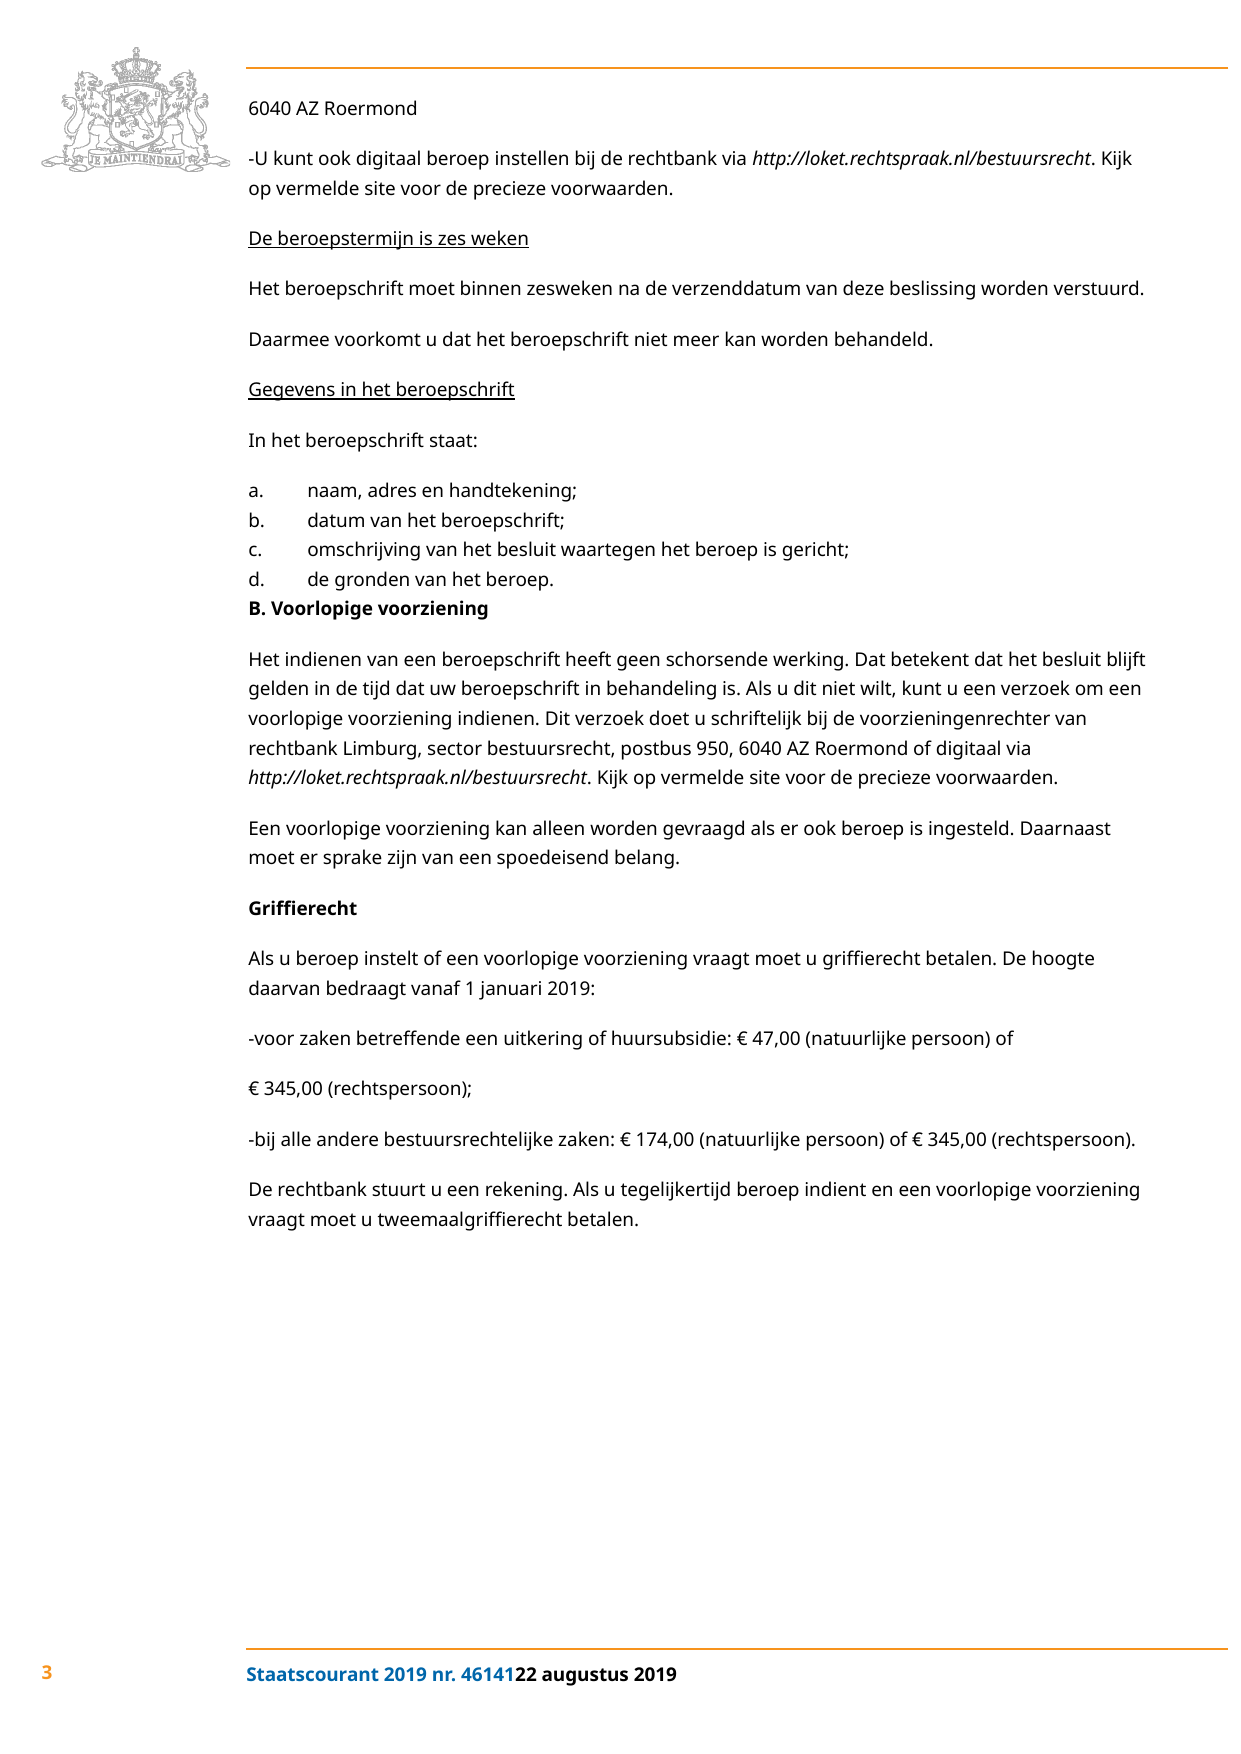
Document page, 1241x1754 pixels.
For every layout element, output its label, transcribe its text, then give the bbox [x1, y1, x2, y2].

text -bij alle andere bestuursrechtelijke zaken: € 174,00 (natuurlijke persoon) of € 345,00 (rechtspersoon). [248, 1126, 1152, 1152]
list omschrijving van het besluit waartegen het beroep is gericht; [248, 536, 1152, 562]
text De beroepstermijn is zes weken [248, 225, 1152, 251]
text € 345,00 (rechtspersoon); [248, 1076, 1152, 1101]
text In het beroepschrift staat: [248, 427, 1152, 453]
text Het indienen van een beroepschrift heeft geen schorsende werking. Dat betekent dat het besluit blijft gelden in de tijd dat uw beroepschrift in behandeling is. Als u dit niet wilt, kunt u een verzoek om een voorlopige voorziening indienen. Dit verzoek doet u schriftelijk bij de voorzieningenrechter van rechtbank Limburg, sector bestuursrecht, postbus 950, 6040 AZ Roermond of digitaal via http://loket.rechtspraak.nl/bestuursrecht. Kijk op vermelde site voor de precieze voorwaarden. [248, 646, 1152, 790]
text Als u beroep instelt of een voorlopige voorziening vraagt moet u griffierecht betalen. De hoogte daarvan bedraagt vanaf 1 januari 2019: [248, 945, 1152, 1001]
text Griffierecht [248, 895, 1152, 921]
list naam, adres en handtekening; [248, 477, 1152, 503]
list datum van het beroepschrift; [248, 507, 1152, 533]
text Daarmee voorkomt u dat het beroepschrift niet meer kan worden behandeld. [248, 326, 1152, 352]
picture [41, 47, 231, 172]
text Gegevens in het beroepschrift [248, 376, 1152, 402]
text -U kunt ook digitaal beroep instellen bij de rechtbank via http://loket.rechtspraak.nl/bestuursrecht. Kijk op vermelde site voor de precieze voorwaarden. [248, 145, 1152, 201]
text B. Voorlopige voorziening [248, 596, 1152, 621]
text Een voorlopige voorziening kan alleen worden gevraagd als er ook beroep is ingesteld. Daarnaast moet er sprake zijn van een spoedeisend belang. [248, 815, 1152, 870]
text 6040 AZ Roermond [248, 95, 1152, 121]
text -voor zaken betreffende een uitkering of huursubsidie: € 47,00 (natuurlijke persoon) of [248, 1025, 1152, 1051]
text Het beroepschrift moet binnen zesweken na de verzenddatum van deze beslissing worden verstuurd. [248, 276, 1152, 301]
text De rechtbank stuurt u een rekening. Als u tegelijkertijd beroep indient en een voorlopige voorziening vraagt moet u tweemaalgriffierecht betalen. [248, 1176, 1152, 1232]
list de gronden van het beroep. [248, 566, 1152, 592]
